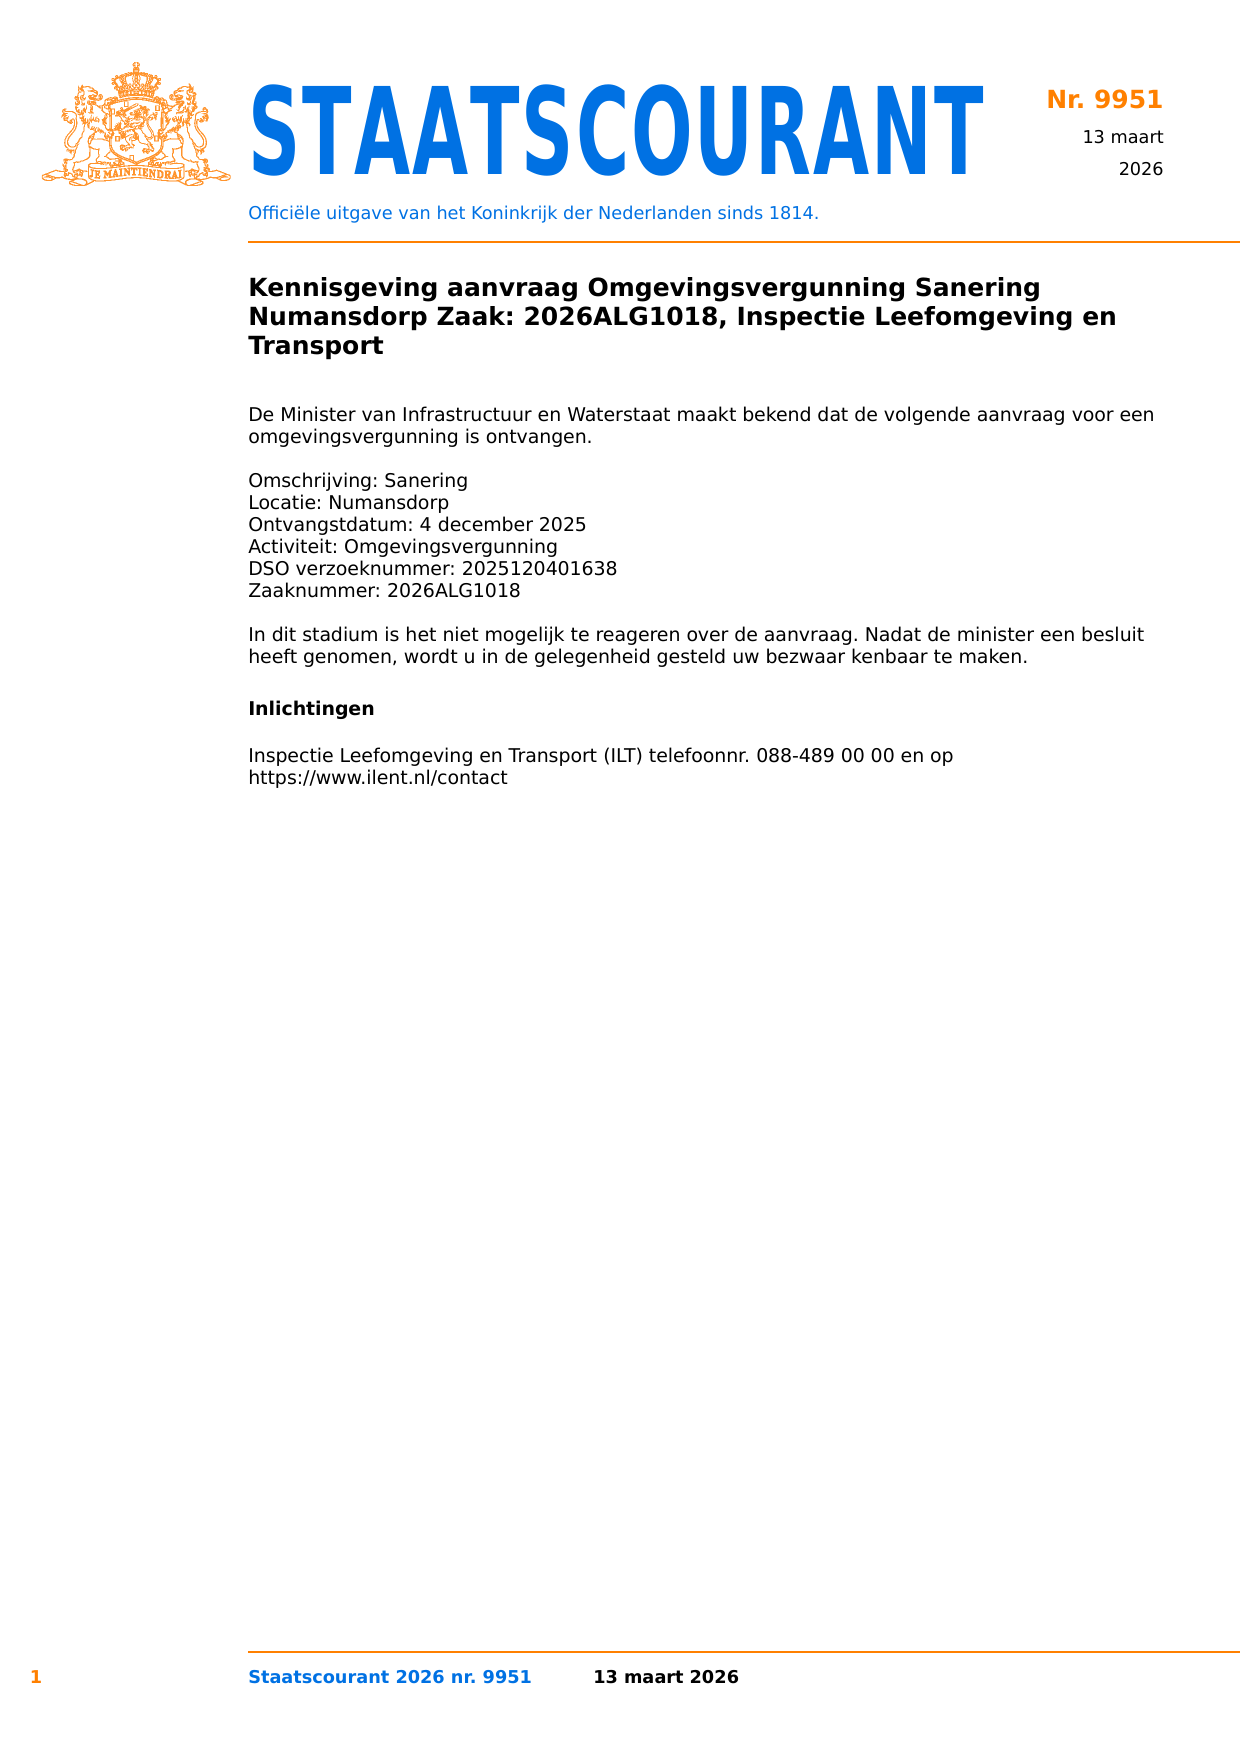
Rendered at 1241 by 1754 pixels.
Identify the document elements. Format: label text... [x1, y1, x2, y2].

table_header [25, 62, 248, 241]
text Activiteit: Omgevingsvergunning [248, 536, 1163, 558]
subtitle Inlichtingen [248, 698, 1163, 720]
text Ontvangstdatum: 4 december 2025 [248, 514, 1163, 536]
text Zaaknummer: 2026ALG1018 [248, 580, 1163, 602]
table_header Nr. 9951 [998, 62, 1240, 121]
text DSO verzoeknummer: 2025120401638 [248, 558, 1163, 580]
table_cell Officiële uitgave van het Koninkrijk der Nederlanden sinds 1814. [248, 203, 1240, 241]
text Locatie: Numansdorp [248, 492, 1163, 514]
text In dit stadium is het niet mogelijk te reageren over de aanvraag. Nadat de minister een besluit heeft genomen, wordt u in de gelegenheid gesteld uw bezwaar kenbaar te maken. [248, 624, 1163, 668]
text Inspectie Leefomgeving en Transport (ILT) telefoonnr. 088-489 00 00 en op https://www.ilent.nl/contact [248, 745, 1163, 789]
subtitle Kennisgeving aanvraag Omgevingsvergunning Sanering Numansdorp Zaak: 2026ALG1018, Inspectie Leefomgeving en Transport [248, 273, 1163, 361]
text De Minister van Infrastructuur en Waterstaat maakt bekend dat de volgende aanvraag voor een omgevingsvergunning is ontvangen. [248, 404, 1163, 448]
text Omschrijving: Sanering [248, 470, 1163, 492]
table_cell 2026 [998, 153, 1240, 203]
picture [41, 62, 231, 186]
table_cell 13 maart [998, 121, 1240, 153]
table_header STAATSCOURANT [248, 62, 998, 203]
